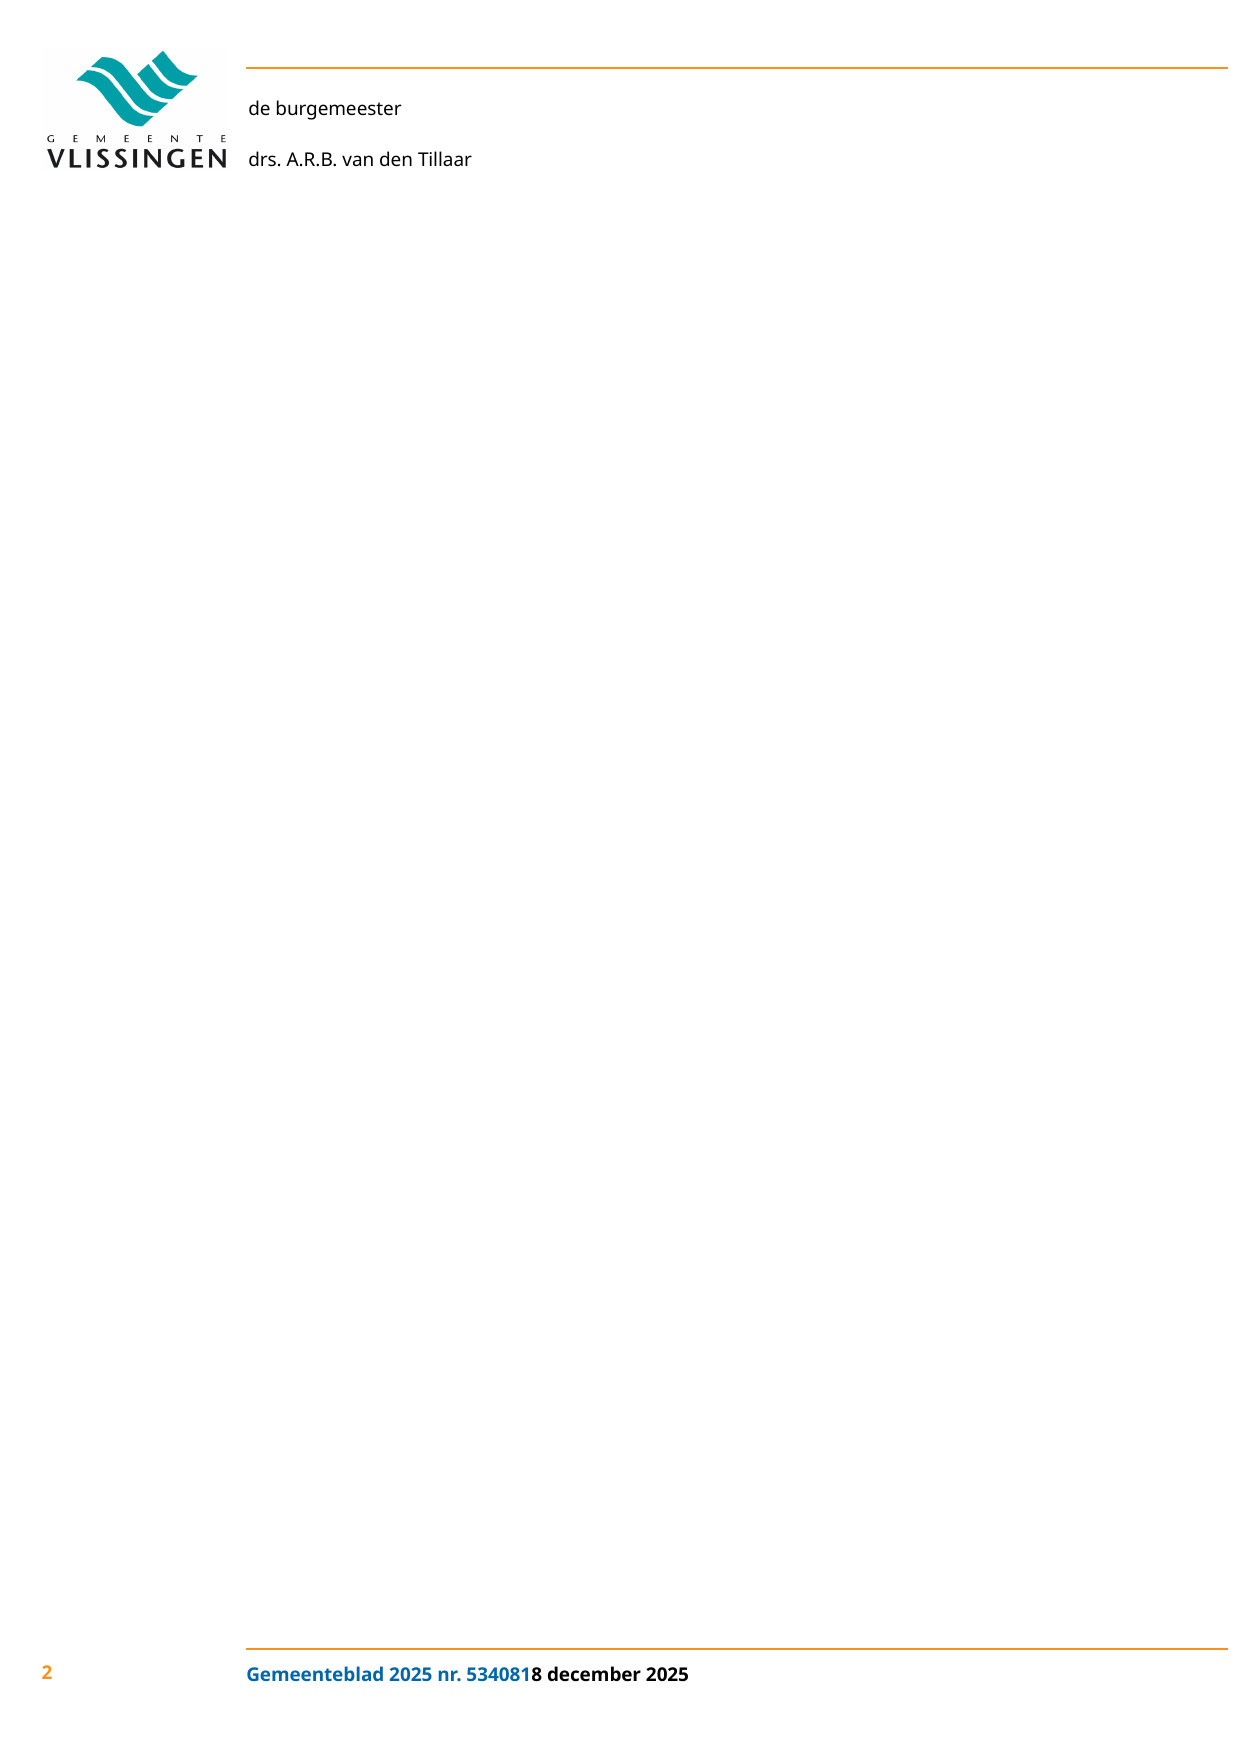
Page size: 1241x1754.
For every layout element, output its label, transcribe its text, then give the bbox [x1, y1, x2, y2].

text de burgemeester [248, 95, 1152, 121]
text drs. A.R.B. van den Tillaar [248, 146, 1152, 172]
picture [41, 47, 231, 172]
